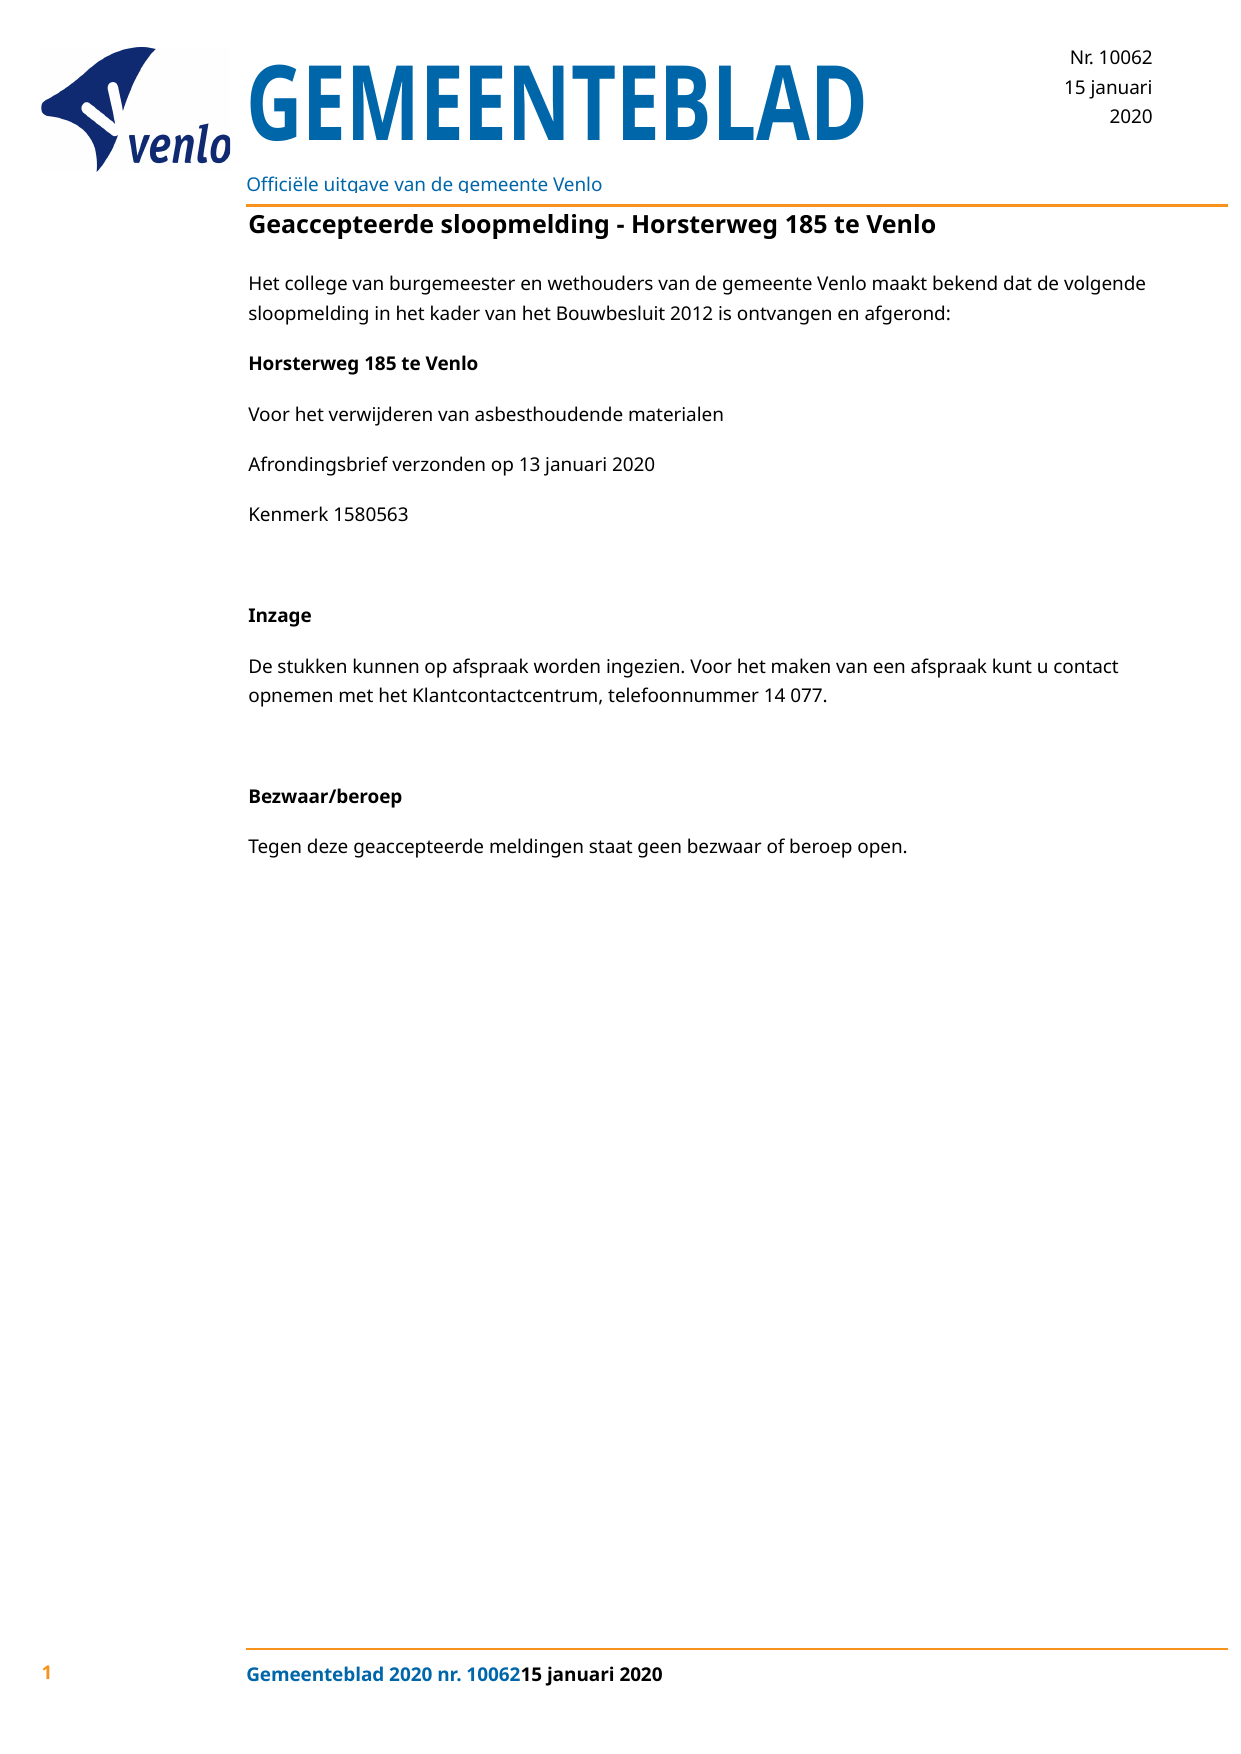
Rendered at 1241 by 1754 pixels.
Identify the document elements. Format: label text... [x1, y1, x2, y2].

text Afrondingsbrief verzonden op 13 januari 2020 [248, 451, 1152, 477]
text Kenmerk 1580563 [248, 502, 1152, 527]
text Geaccepteerde sloopmelding - Horsterweg 185 te Venlo [248, 207, 1152, 241]
text Bezwaar/beroep [248, 783, 1152, 809]
picture [41, 47, 231, 172]
text Inzage [248, 602, 1152, 628]
text Het college van burgemeester en wethouders van de gemeente Venlo maakt bekend dat de volgende sloopmelding in het kader van het Bouwbesluit 2012 is ontvangen en afgerond: [248, 270, 1152, 326]
text Horsterweg 185 te Venlo [248, 350, 1152, 376]
text Voor het verwijderen van asbesthoudende materialen [248, 401, 1152, 426]
text De stukken kunnen op afspraak worden ingezien. Voor het maken van een afspraak kunt u contact opnemen met het Klantcontactcentrum, telefoonnummer 14 077. [248, 653, 1152, 708]
text Tegen deze geaccepteerde meldingen staat geen bezwaar of beroep open. [248, 834, 1152, 859]
